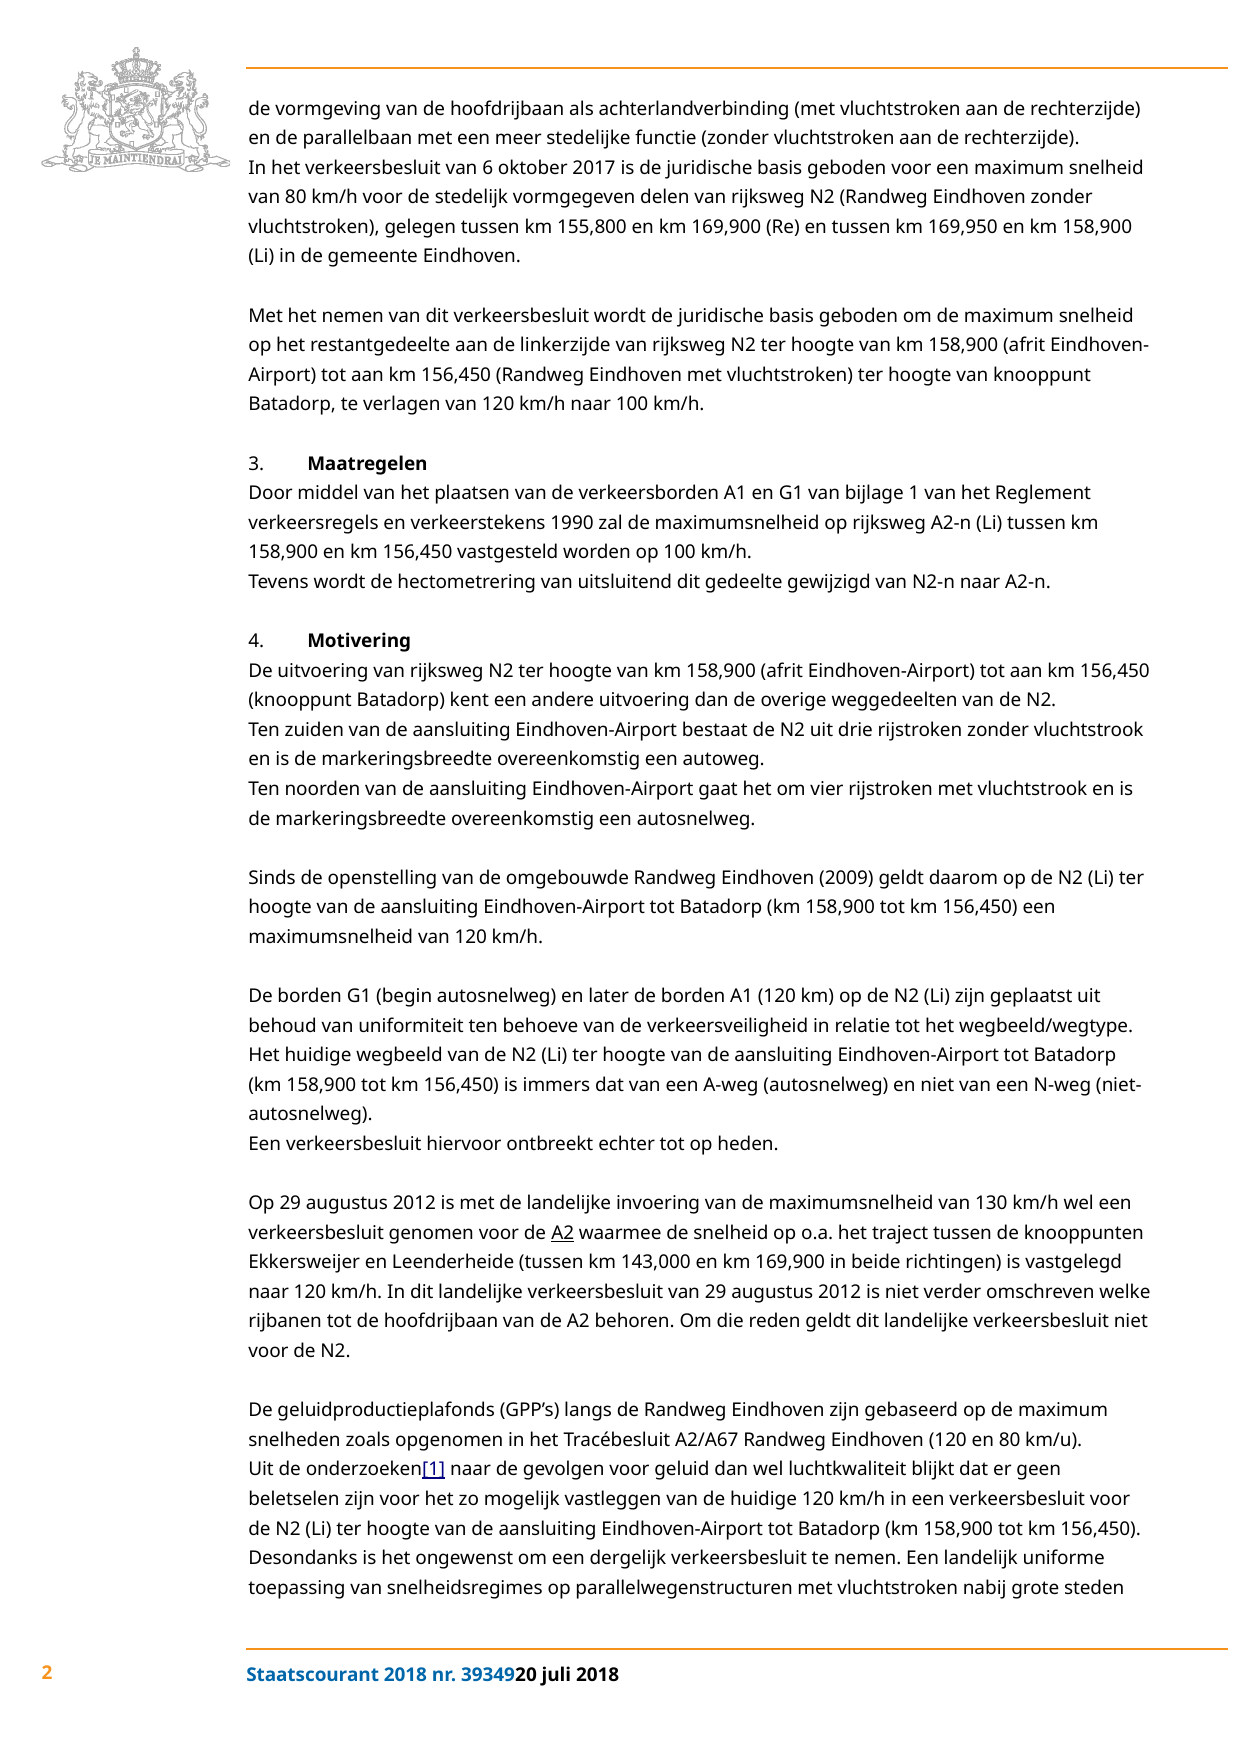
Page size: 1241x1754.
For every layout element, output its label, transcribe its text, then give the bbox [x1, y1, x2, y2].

text Ten zuiden van de aansluiting Eindhoven-Airport bestaat de N2 uit drie rijstroken zonder vluchtstrook en is de markeringsbreedte overeenkomstig een autoweg. [248, 716, 1152, 771]
text Uit de onderzoeken[1] naar de gevolgen voor geluid dan wel luchtkwaliteit blijkt dat er geen beletselen zijn voor het zo mogelijk vastleggen van de huidige 120 km/h in een verkeersbesluit voor de N2 (Li) ter hoogte van de aansluiting Eindhoven-Airport tot Batadorp (km 158,900 tot km 156,450). [248, 1456, 1152, 1541]
text Een verkeersbesluit hiervoor ontbreekt echter tot op heden. [248, 1130, 1152, 1156]
text Desondanks is het ongewenst om een dergelijk verkeersbesluit te nemen. Een landelijk uniforme toepassing van snelheidsregimes op parallelwegenstructuren met vluchtstroken nabij grote steden [248, 1544, 1152, 1600]
text Op 29 augustus 2012 is met de landelijke invoering van de maximumsnelheid van 130 km/h wel een verkeersbesluit genomen voor de A2 waarmee de snelheid op o.a. het traject tussen de knooppunten Ekkersweijer en Leenderheide (tussen km 143,000 en km 169,900 in beide richtingen) is vastgelegd naar 120 km/h. In dit landelijke verkeersbesluit van 29 augustus 2012 is niet verder omschreven welke rijbanen tot de hoofdrijbaan van de A2 behoren. Om die reden geldt dit landelijke verkeersbesluit niet voor de N2. [248, 1189, 1152, 1363]
text De uitvoering van rijksweg N2 ter hoogte van km 158,900 (afrit Eindhoven-Airport) tot aan km 156,450 (knooppunt Batadorp) kent een andere uitvoering dan de overige weggedeelten van de N2. [248, 657, 1152, 712]
text de vormgeving van de hoofdrijbaan als achterlandverbinding (met vluchtstroken aan de rechterzijde) en de parallelbaan met een meer stedelijke functie (zonder vluchtstroken aan de rechterzijde). [248, 95, 1152, 150]
text Door middel van het plaatsen van de verkeersborden A1 en G1 van bijlage 1 van het Reglement verkeersregels en verkeerstekens 1990 zal de maximumsnelheid op rijksweg A2-n (Li) tussen km 158,900 en km 156,450 vastgesteld worden op 100 km/h. [248, 479, 1152, 564]
text Tevens wordt de hectometrering van uitsluitend dit gedeelte gewijzigd van N2-n naar A2-n. [248, 568, 1152, 594]
list Maatregelen [248, 450, 1152, 476]
text De borden G1 (begin autosnelweg) en later de borden A1 (120 km) op de N2 (Li) zijn geplaatst uit behoud van uniformiteit ten behoeve van de verkeersveiligheid in relatie tot het wegbeeld/wegtype. Het huidige wegbeeld van de N2 (Li) ter hoogte van de aansluiting Eindhoven-Airport tot Batadorp (km 158,900 tot km 156,450) is immers dat van een A-weg (autosnelweg) en niet van een N-weg (niet-autosnelweg). [248, 982, 1152, 1126]
text De geluidproductieplafonds (GPP’s) langs de Randweg Eindhoven zijn gebaseerd op de maximum snelheden zoals opgenomen in het Tracébesluit A2/A67 Randweg Eindhoven (120 en 80 km/u). [248, 1396, 1152, 1452]
text Sinds de openstelling van de omgebouwde Randweg Eindhoven (2009) geldt daarom op de N2 (Li) ter hoogte van de aansluiting Eindhoven-Airport tot Batadorp (km 158,900 tot km 156,450) een maximumsnelheid van 120 km/h. [248, 864, 1152, 949]
text In het verkeersbesluit van 6 oktober 2017 is de juridische basis geboden voor een maximum snelheid van 80 km/h voor de stedelijk vormgegeven delen van rijksweg N2 (Randweg Eindhoven zonder vluchtstroken), gelegen tussen km 155,800 en km 169,900 (Re) en tussen km 169,950 en km 158,900 (Li) in de gemeente Eindhoven. [248, 154, 1152, 268]
text Met het nemen van dit verkeersbesluit wordt de juridische basis geboden om de maximum snelheid op het restantgedeelte aan de linkerzijde van rijksweg N2 ter hoogte van km 158,900 (afrit Eindhoven-Airport) tot aan km 156,450 (Randweg Eindhoven met vluchtstroken) ter hoogte van knooppunt Batadorp, te verlagen van 120 km/h naar 100 km/h. [248, 302, 1152, 416]
picture [41, 47, 231, 172]
list Motivering [248, 627, 1152, 653]
text Ten noorden van de aansluiting Eindhoven-Airport gaat het om vier rijstroken met vluchtstrook en is de markeringsbreedte overeenkomstig een autosnelweg. [248, 775, 1152, 831]
